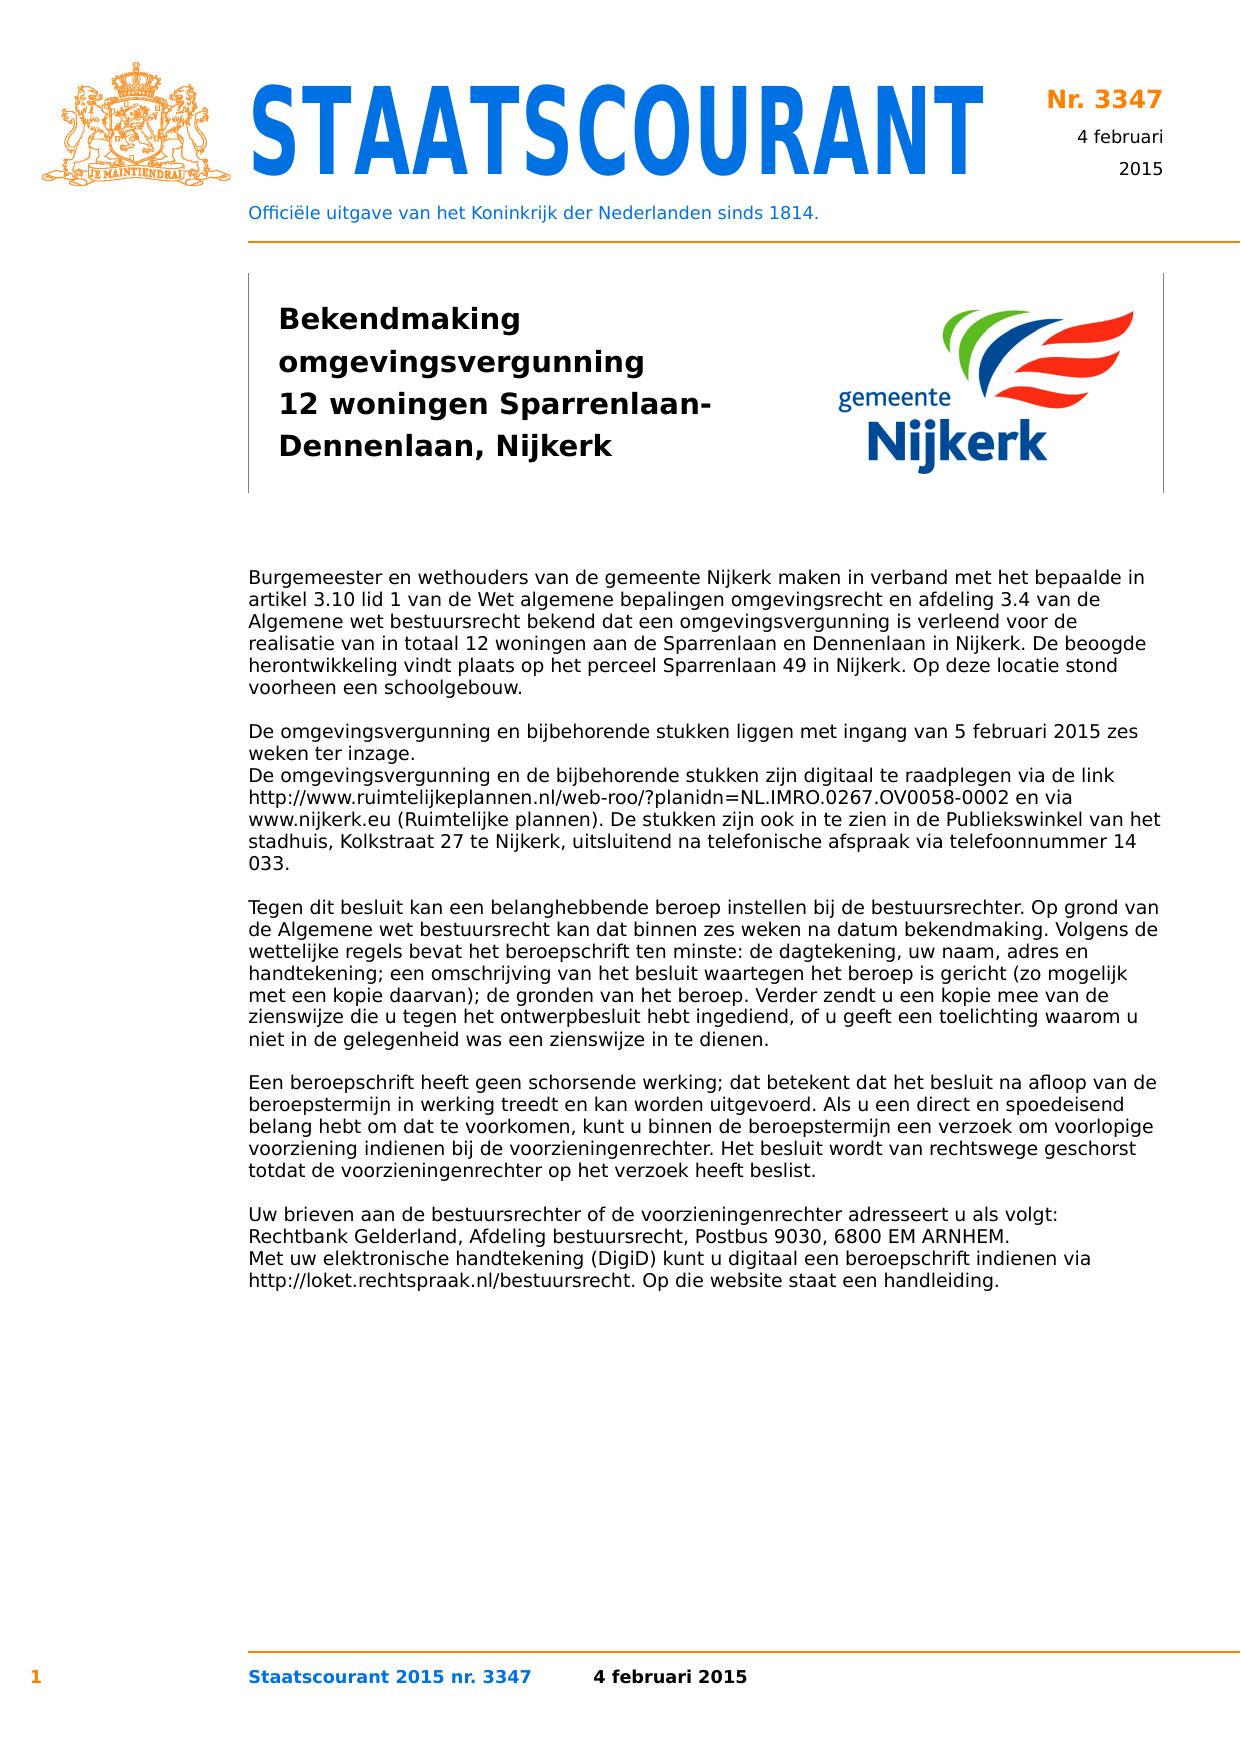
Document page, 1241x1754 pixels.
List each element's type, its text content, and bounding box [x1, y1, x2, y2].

text Uw brieven aan de bestuursrechter of de voorzieningenrechter adresseert u als volgt: [248, 1204, 1163, 1226]
text De omgevingsvergunning en bijbehorende stukken liggen met ingang van 5 februari 2015 zes weken ter inzage. [248, 721, 1163, 765]
table_cell 2015 [998, 153, 1240, 203]
table_cell 4 februari [998, 121, 1240, 153]
text Rechtbank Gelderland, Afdeling bestuursrecht, Postbus 9030, 6800 EM ARNHEM. [248, 1226, 1163, 1248]
text Tegen dit besluit kan een belanghebbende beroep instellen bij de bestuursrechter. Op grond van de Algemene wet bestuursrecht kan dat binnen zes weken na datum bekendmaking. Volgens de wettelijke regels bevat het beroepschrift ten minste: de dagtekening, uw naam, adres en handtekening; een omschrijving van het besluit waartegen het beroep is gericht (zo mogelijk met een kopie daarvan); de gronden van het beroep. Verder zendt u een kopie mee van de zienswijze die u tegen het ontwerpbesluit hebt ingediend, of u geeft een toelichting waarom u niet in de gelegenheid was een zienswijze in te dienen. [248, 897, 1163, 1050]
table_header STAATSCOURANT [248, 62, 998, 203]
table_header [25, 62, 248, 241]
subtitle Bekendmaking omgevingsvergunning 12 woningen Sparrenlaan-Dennenlaan, Nijkerk [249, 273, 1163, 493]
picture [41, 62, 231, 186]
table_header Nr. 3347 [998, 62, 1240, 121]
picture [838, 302, 1134, 474]
text De omgevingsvergunning en de bijbehorende stukken zijn digitaal te raadplegen via de link http://www.ruimtelijkeplannen.nl/web-roo/?planidn=NL.IMRO.0267.OV0058-0002 en via www.nijkerk.eu (Ruimtelijke plannen). De stukken zijn ook in te zien in de Publiekswinkel van het stadhuis, Kolkstraat 27 te Nijkerk, uitsluitend na telefonische afspraak via telefoonnummer 14 033. [248, 765, 1163, 875]
table_cell Officiële uitgave van het Koninkrijk der Nederlanden sinds 1814. [248, 203, 1240, 241]
text Met uw elektronische handtekening (DigiD) kunt u digitaal een beroepschrift indienen via http://loket.rechtspraak.nl/bestuursrecht. Op die website staat een handleiding. [248, 1248, 1163, 1292]
text Burgemeester en wethouders van de gemeente Nijkerk maken in verband met het bepaalde in artikel 3.10 lid 1 van de Wet algemene bepalingen omgevingsrecht en afdeling 3.4 van de Algemene wet bestuursrecht bekend dat een omgevingsvergunning is verleend voor de realisatie van in totaal 12 woningen aan de Sparrenlaan en Dennenlaan in Nijkerk. De beoogde herontwikkeling vindt plaats op het perceel Sparrenlaan 49 in Nijkerk. Op deze locatie stond voorheen een schoolgebouw. [248, 567, 1163, 699]
text Een beroepschrift heeft geen schorsende werking; dat betekent dat het besluit na afloop van de beroepstermijn in werking treedt en kan worden uitgevoerd. Als u een direct en spoedeisend belang hebt om dat te voorkomen, kunt u binnen de beroepstermijn een verzoek om voorlopige voorziening indienen bij de voorzieningenrechter. Het besluit wordt van rechtswege geschorst totdat de voorzieningenrechter op het verzoek heeft beslist. [248, 1072, 1163, 1182]
